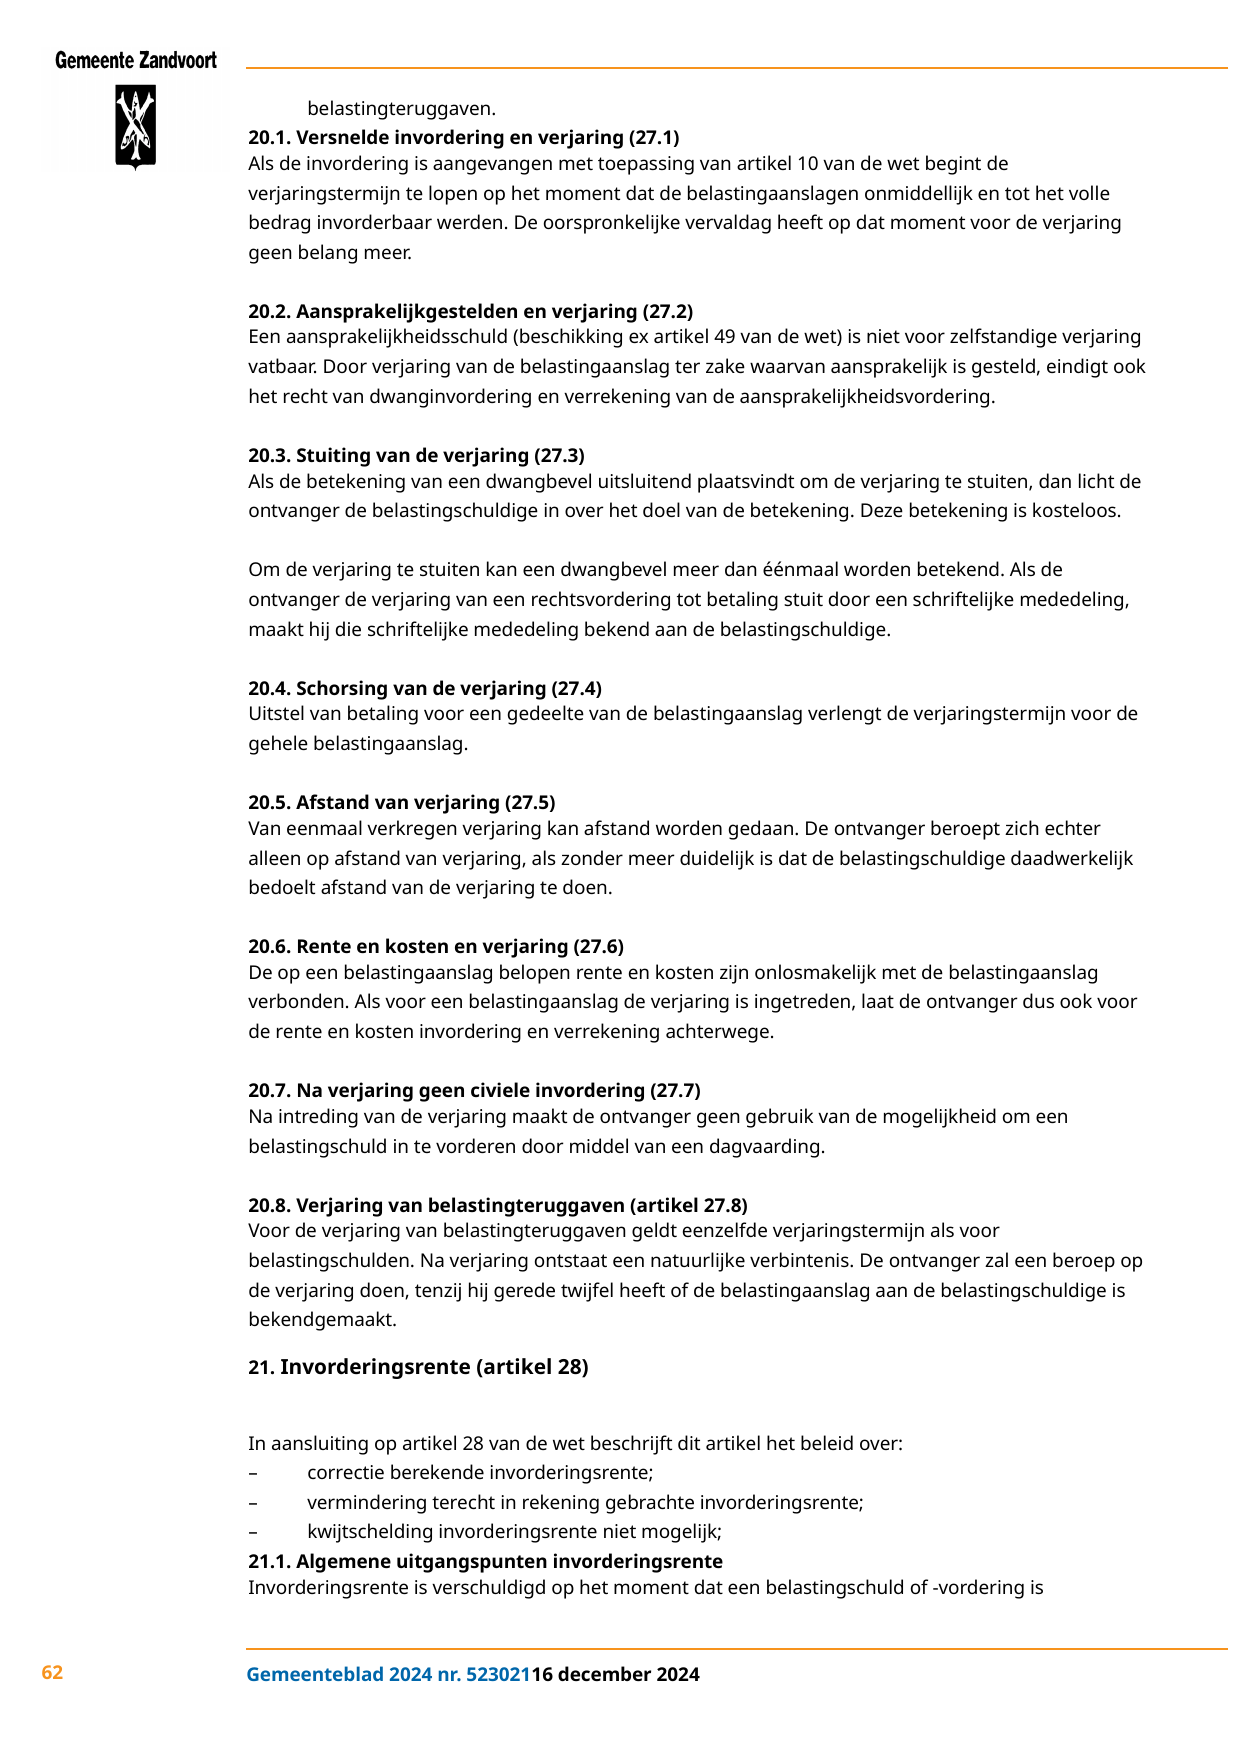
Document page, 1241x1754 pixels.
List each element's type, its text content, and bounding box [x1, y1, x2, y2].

text 20.6. Rente en kosten en verjaring (27.6) [248, 933, 1152, 959]
text In aansluiting op artikel 28 van de wet beschrijft dit artikel het beleid over: [248, 1430, 1152, 1456]
text Een aansprakelijkheidsschuld (beschikking ex artikel 49 van de wet) is niet voor zelfstandige verjaring vatbaar. Door verjaring van de belastingaanslag ter zake waarvan aansprakelijk is gesteld, eindigt ook het recht van dwanginvordering en verrekening van de aansprakelijkheidsvordering. [248, 324, 1152, 409]
text 20.1. Versnelde invordering en verjaring (27.1) [248, 124, 1152, 150]
text 20.5. Afstand van verjaring (27.5) [248, 789, 1152, 815]
text Invorderingsrente is verschuldigd op het moment dat een belastingschuld of -vordering is [248, 1574, 1152, 1599]
text Van eenmaal verkregen verjaring kan afstand worden gedaan. De ontvanger beroept zich echter alleen op afstand van verjaring, als zonder meer duidelijk is dat de belastingschuldige daadwerkelijk bedoelt afstand van de verjaring te doen. [248, 815, 1152, 900]
text Als de betekening van een dwangbevel uitsluitend plaatsvindt om de verjaring te stuiten, dan licht de ontvanger de belastingschuldige in over het doel van de betekening. Deze betekening is kosteloos. [248, 468, 1152, 523]
text Als de invordering is aangevangen met toepassing van artikel 10 van de wet begint de verjaringstermijn te lopen op het moment dat de belastingaanslagen onmiddellijk en tot het volle bedrag invorderbaar werden. De oorspronkelijke vervaldag heeft op dat moment voor de verjaring geen belang meer. [248, 150, 1152, 264]
list correctie berekende invorderingsrente; [248, 1459, 1152, 1485]
text De op een belastingaanslag belopen rente en kosten zijn onlosmakelijk met de belastingaanslag verbonden. Als voor een belastingaanslag de verjaring is ingetreden, laat de ontvanger dus ook voor de rente en kosten invordering en verrekening achterwege. [248, 959, 1152, 1044]
list kwijtschelding invorderingsrente niet mogelijk; [248, 1518, 1152, 1544]
text Voor de verjaring van belastingteruggaven geldt eenzelfde verjaringstermijn als voor belastingschulden. Na verjaring ontstaat een natuurlijke verbintenis. De ontvanger zal een beroep op de verjaring doen, tenzij hij gerede twijfel heeft of de belastingaanslag aan de belastingschuldige is bekendgemaakt. [248, 1218, 1152, 1332]
list belastingteruggaven. [248, 95, 1152, 121]
text 20.7. Na verjaring geen civiele invordering (27.7) [248, 1077, 1152, 1103]
list vermindering terecht in rekening gebrachte invorderingsrente; [248, 1489, 1152, 1515]
text Na intreding van de verjaring maakt de ontvanger geen gebruik van de mogelijkheid om een belastingschuld in te vorderen door middel van een dagvaarding. [248, 1103, 1152, 1158]
text 20.4. Schorsing van de verjaring (27.4) [248, 675, 1152, 701]
text Uitstel van betaling voor een gedeelte van de belastingaanslag verlengt de verjaringstermijn voor de gehele belastingaanslag. [248, 701, 1152, 756]
text 20.2. Aansprakelijkgestelden en verjaring (27.2) [248, 298, 1152, 324]
picture [41, 47, 231, 172]
text Om de verjaring te stuiten kan een dwangbevel meer dan éénmaal worden betekend. Als de ontvanger de verjaring van een rechtsvordering tot betaling stuit door een schriftelijke mededeling, maakt hij die schriftelijke mededeling bekend aan de belastingschuldige. [248, 557, 1152, 641]
text 20.8. Verjaring van belastingteruggaven (artikel 27.8) [248, 1192, 1152, 1218]
text 20.3. Stuiting van de verjaring (27.3) [248, 442, 1152, 468]
text 21. Invorderingsrente (artikel 28) [248, 1352, 1152, 1381]
text 21.1. Algemene uitgangspunten invorderingsrente [248, 1548, 1152, 1574]
